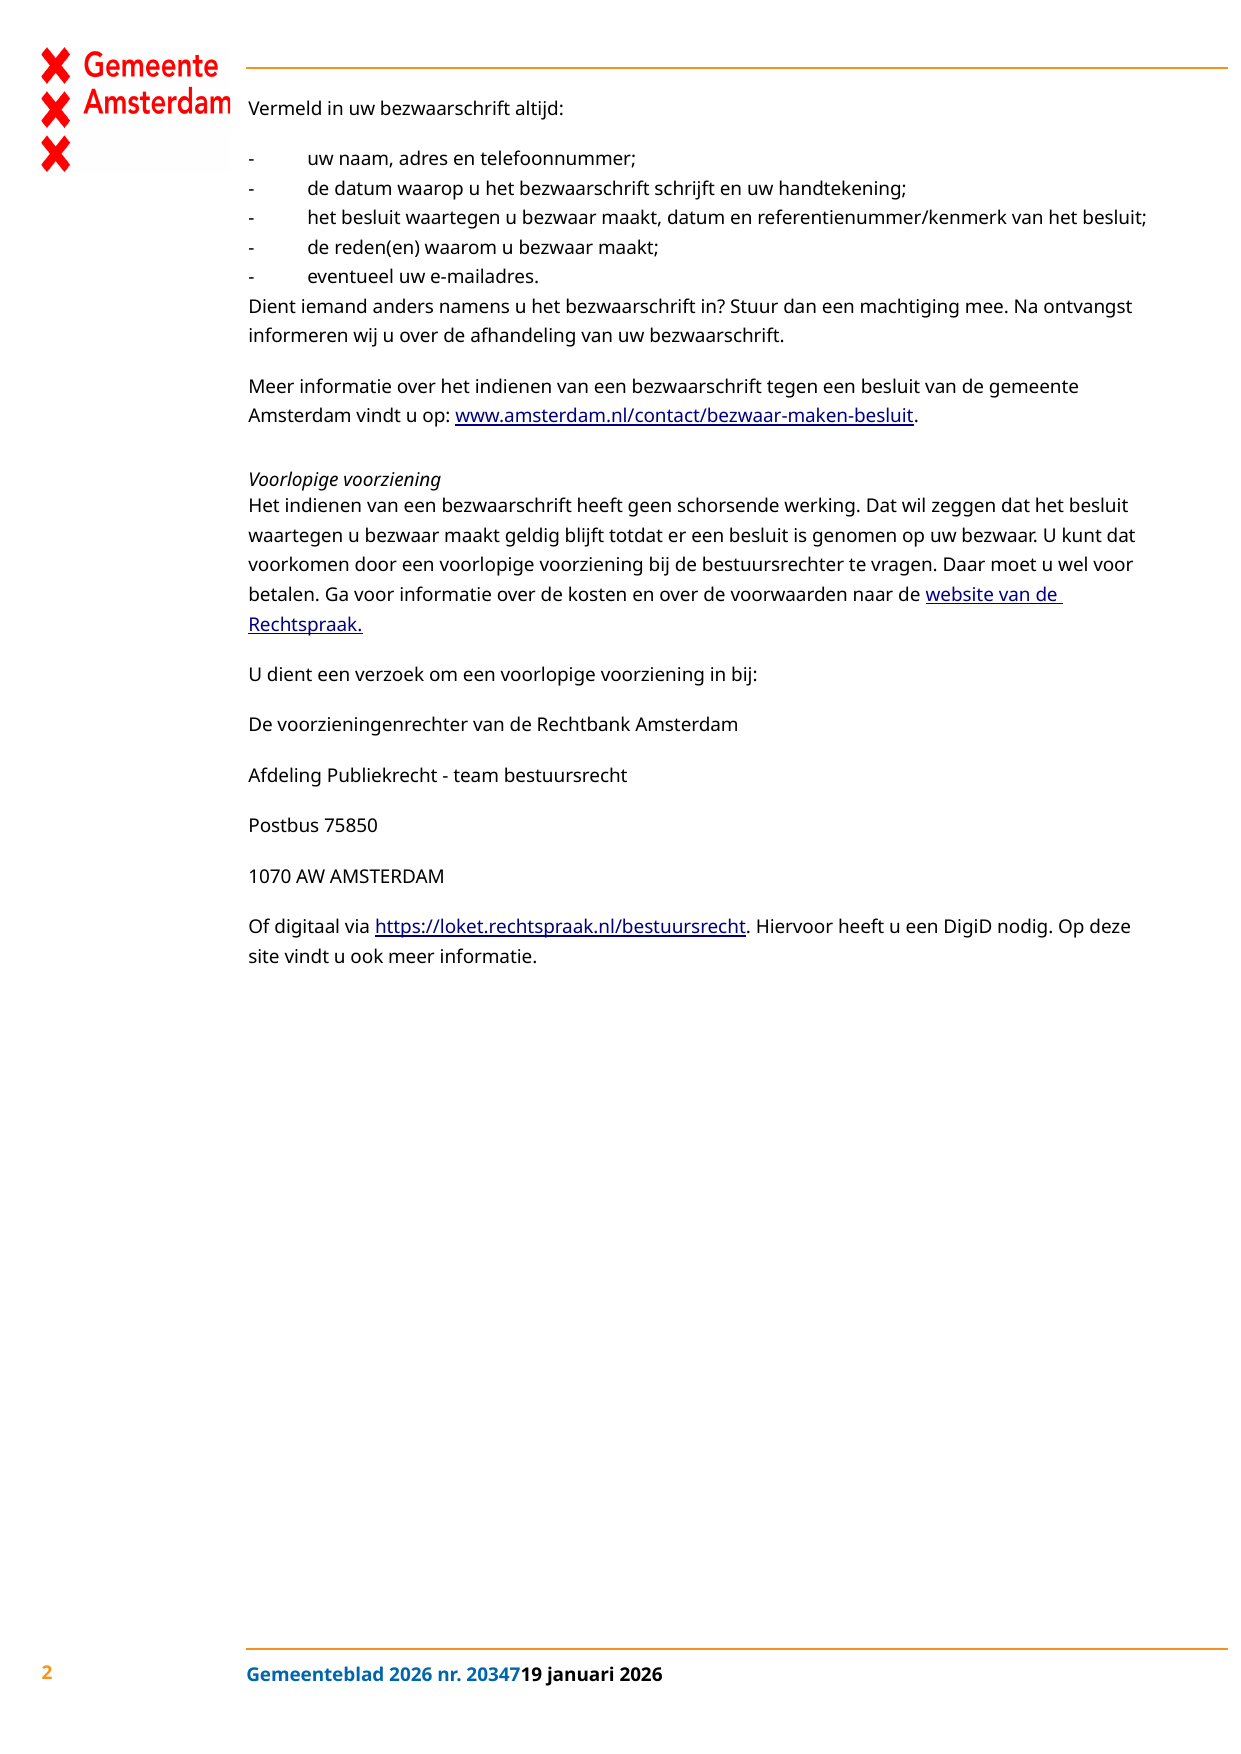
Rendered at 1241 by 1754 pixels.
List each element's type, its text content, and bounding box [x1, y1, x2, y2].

text Of digitaal via https://loket.rechtspraak.nl/bestuursrecht. Hiervoor heeft u een DigiD nodig. Op deze site vindt u ook meer informatie. [248, 913, 1152, 968]
picture [41, 47, 231, 172]
text U dient een verzoek om een voorlopige voorziening in bij: [248, 661, 1152, 687]
text Voorlopige voorziening [248, 467, 1152, 492]
text Meer informatie over het indienen van een bezwaarschrift tegen een besluit van de gemeente Amsterdam vindt u op: www.amsterdam.nl/contact/bezwaar-maken-besluit. [248, 373, 1152, 428]
text Vermeld in uw bezwaarschrift altijd: [248, 95, 1152, 121]
text Postbus 75850 [248, 812, 1152, 838]
text Dient iemand anders namens u het bezwaarschrift in? Stuur dan een machtiging mee. Na ontvangst informeren wij u over de afhandeling van uw bezwaarschrift. [248, 293, 1152, 348]
list de datum waarop u het bezwaarschrift schrijft en uw handtekening; [248, 175, 1152, 201]
text Afdeling Publiekrecht - team bestuursrecht [248, 762, 1152, 788]
list uw naam, adres en telefoonnummer; [248, 145, 1152, 171]
list het besluit waartegen u bezwaar maakt, datum en referentienummer/kenmerk van het besluit; [248, 204, 1152, 230]
text Het indienen van een bezwaarschrift heeft geen schorsende werking. Dat wil zeggen dat het besluit waartegen u bezwaar maakt geldig blijft totdat er een besluit is genomen op uw bezwaar. U kunt dat voorkomen door een voorlopige voorziening bij de bestuursrechter te vragen. Daar moet u wel voor betalen. Ga voor informatie over de kosten en over de voorwaarden naar de website van de Rechtspraak. [248, 492, 1152, 636]
text 1070 AW AMSTERDAM [248, 863, 1152, 888]
text De voorzieningenrechter van de Rechtbank Amsterdam [248, 712, 1152, 737]
list eventueel uw e-mailadres. [248, 263, 1152, 289]
list de reden(en) waarom u bezwaar maakt; [248, 234, 1152, 260]
